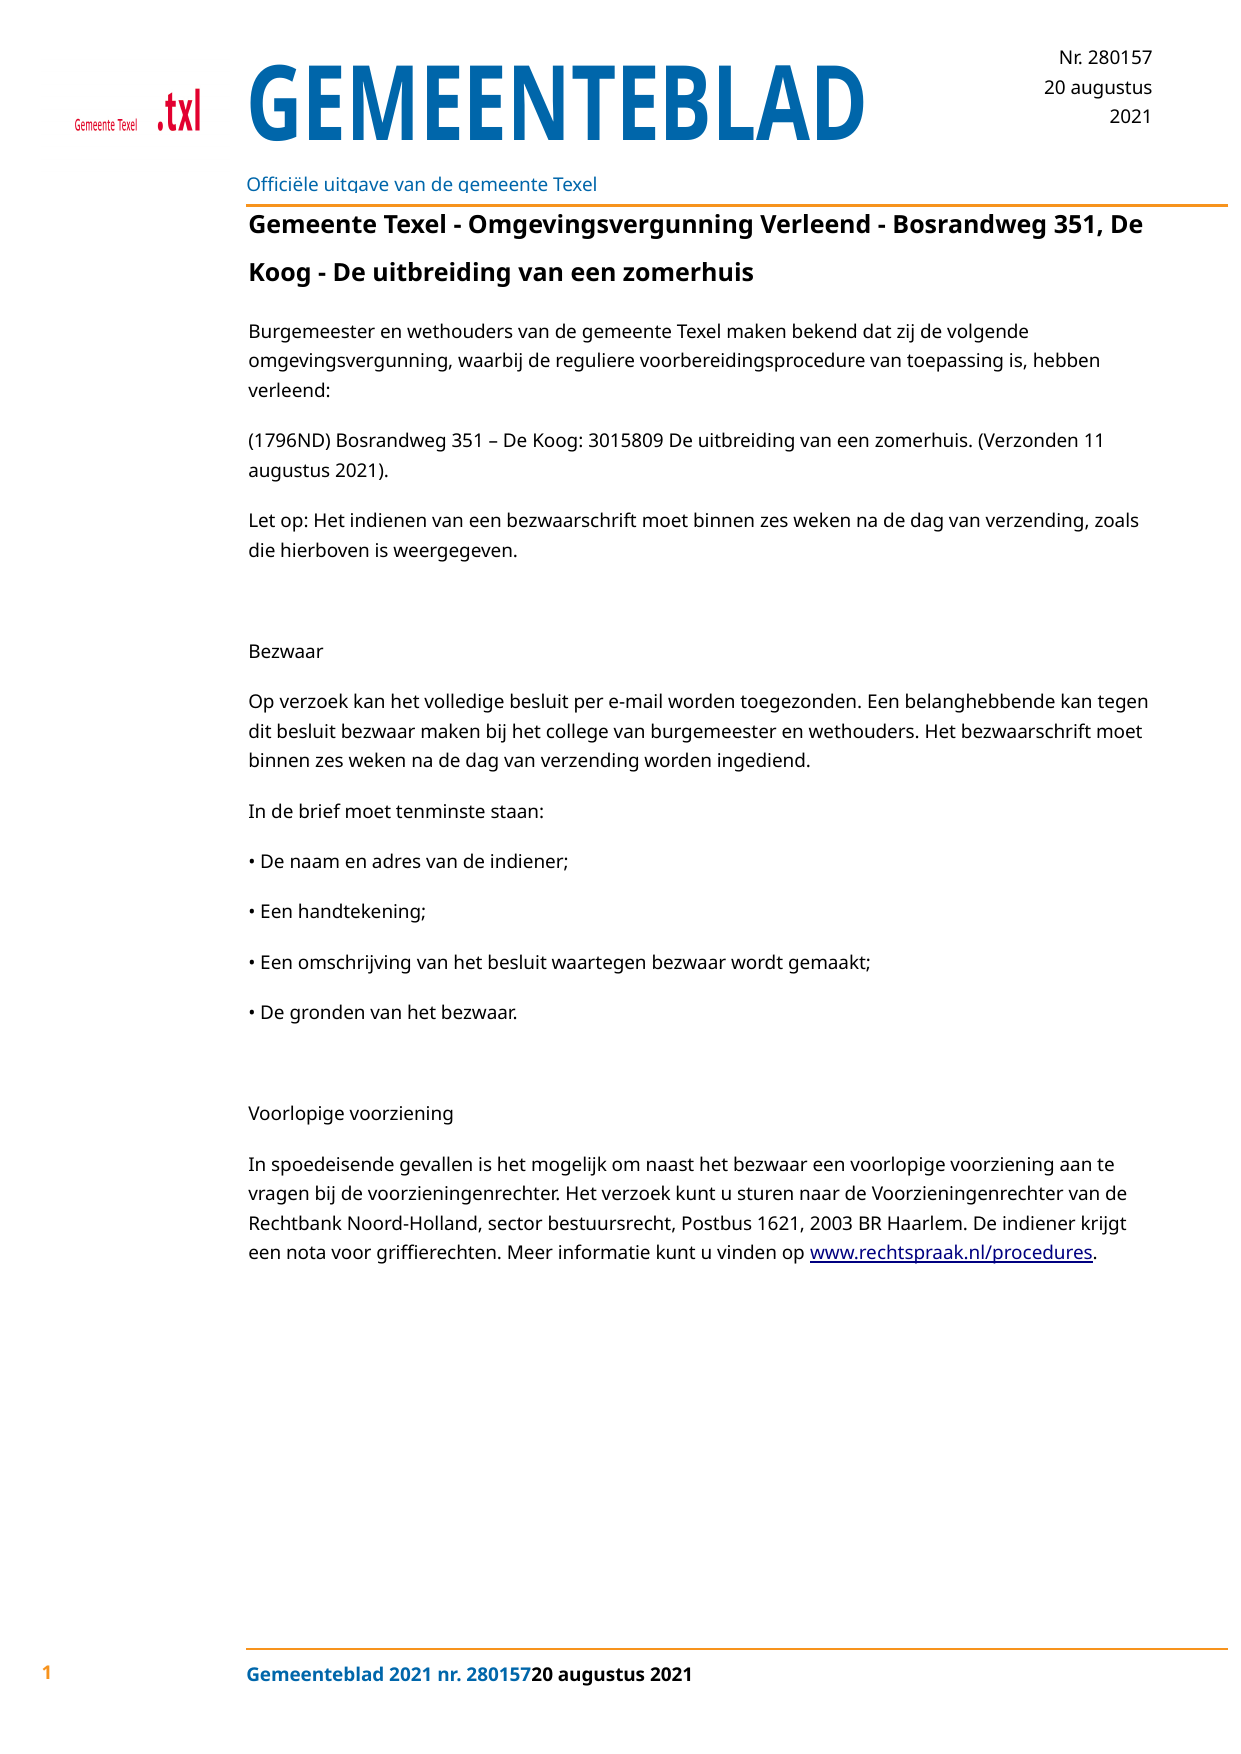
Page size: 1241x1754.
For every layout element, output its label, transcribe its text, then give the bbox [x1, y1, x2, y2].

text In spoedeisende gevallen is het mogelijk om naast het bezwaar een voorlopige voorziening aan te vragen bij de voorzieningenrechter. Het verzoek kunt u sturen naar de Voorzieningenrechter van de Rechtbank Noord-Holland, sector bestuursrecht, Postbus 1621, 2003 BR Haarlem. De indiener krijgt een nota voor griffierechten. Meer informatie kunt u vinden op www.rechtspraak.nl/procedures. [248, 1151, 1152, 1265]
text • De naam en adres van de indiener; [248, 848, 1152, 874]
text Burgemeester en wethouders van de gemeente Texel maken bekend dat zij de volgende omgevingsvergunning, waarbij de reguliere voorbereidingsprocedure van toepassing is, hebben verleend: [248, 318, 1152, 403]
text Gemeente Texel - Omgevingsvergunning Verleend - Bosrandweg 351, De Koog - De uitbreiding van een zomerhuis [248, 207, 1152, 288]
text • De gronden van het bezwaar. [248, 999, 1152, 1025]
text Op verzoek kan het volledige besluit per e-mail worden toegezonden. Een belanghebbende kan tegen dit besluit bezwaar maken bij het college van burgemeester en wethouders. Het bezwaarschrift moet binnen zes weken na de dag van verzending worden ingediend. [248, 688, 1152, 773]
text (1796ND) Bosrandweg 351 – De Koog: 3015809 De uitbreiding van een zomerhuis. (Verzonden 11 augustus 2021). [248, 427, 1152, 483]
text Voorlopige voorziening [248, 1100, 1152, 1126]
picture [41, 47, 231, 172]
text In de brief moet tenminste staan: [248, 798, 1152, 824]
text Let op: Het indienen van een bezwaarschrift moet binnen zes weken na de dag van verzending, zoals die hierboven is weergegeven. [248, 507, 1152, 563]
text • Een handtekening; [248, 899, 1152, 924]
text • Een omschrijving van het besluit waartegen bezwaar wordt gemaakt; [248, 949, 1152, 975]
text Bezwaar [248, 638, 1152, 664]
